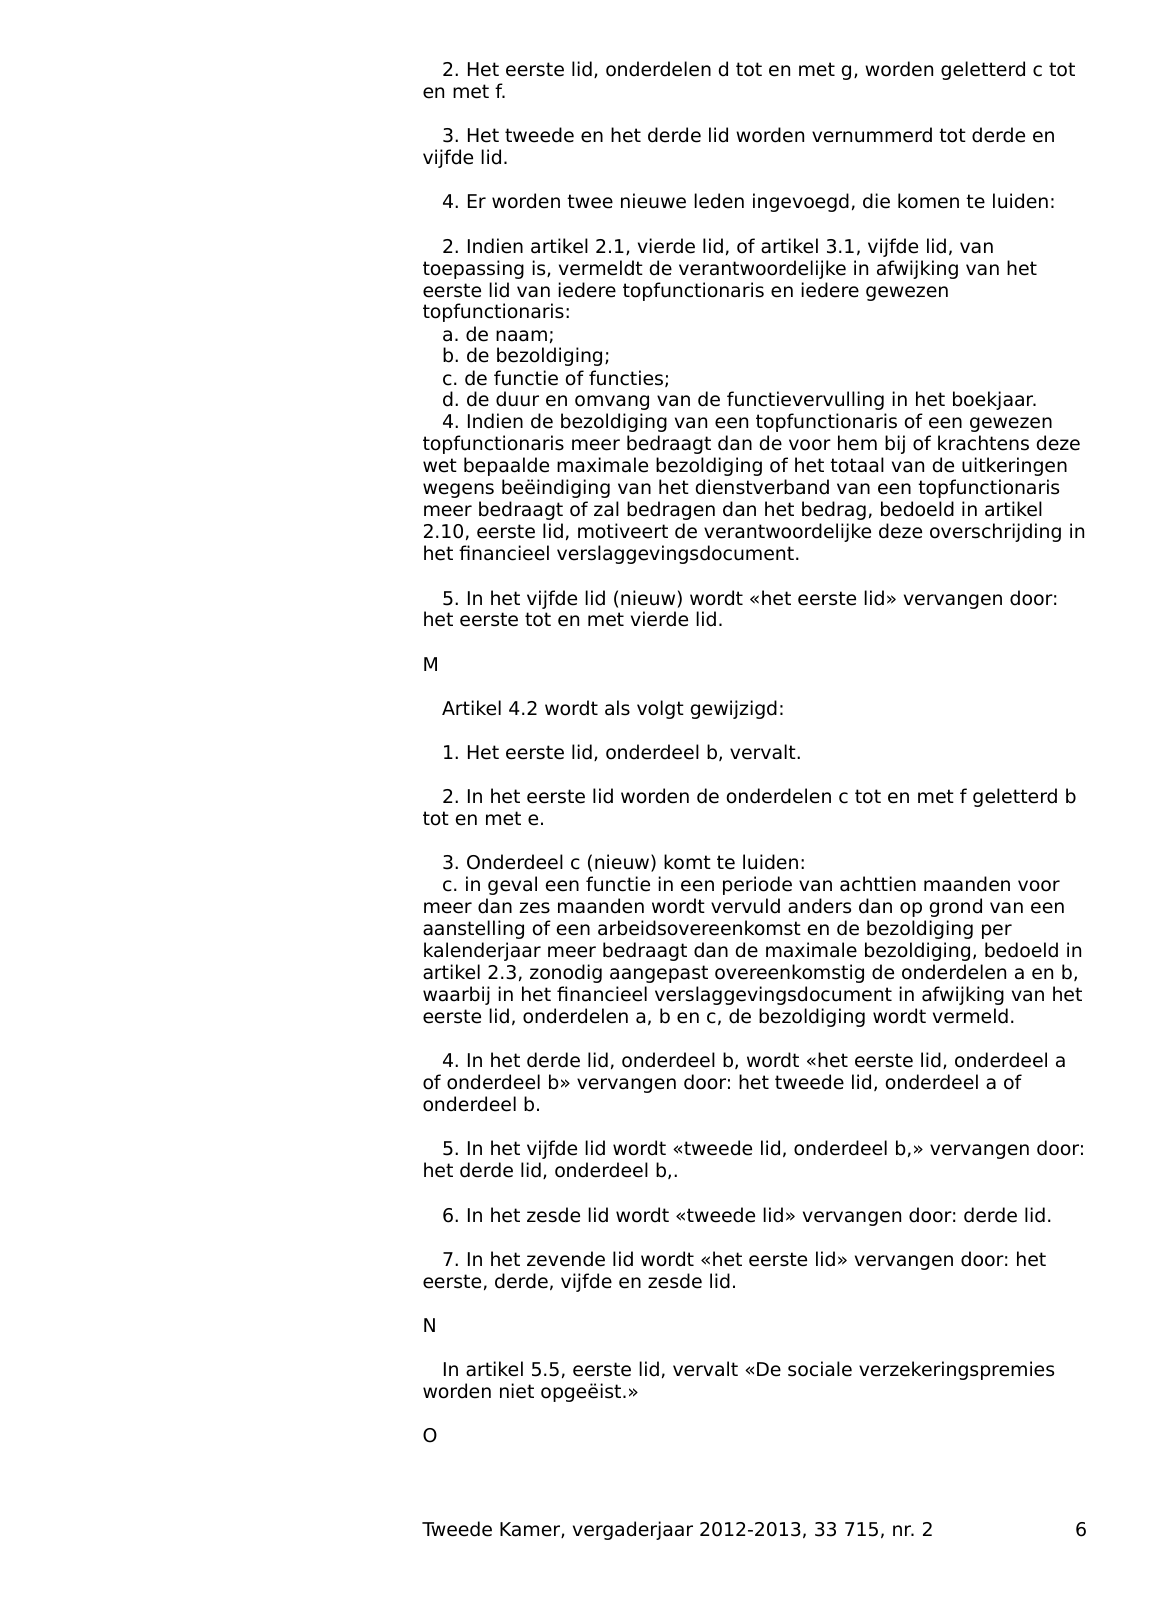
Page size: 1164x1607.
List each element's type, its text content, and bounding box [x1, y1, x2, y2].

text 5. In het vijfde lid (nieuw) wordt «het eerste lid» vervangen door: het eerste tot en met vierde lid. [422, 587, 1087, 631]
text In artikel 5.5, eerste lid, vervalt «De sociale verzekeringspremies worden niet opgeëist.» [422, 1359, 1087, 1403]
text 5. In het vijfde lid wordt «tweede lid, onderdeel b,» vervangen door: het derde lid, onderdeel b,. [422, 1138, 1087, 1182]
text 2. In het eerste lid worden de onderdelen c tot en met f geletterd b tot en met e. [422, 786, 1087, 830]
text c. in geval een functie in een periode van achttien maanden voor meer dan zes maanden wordt vervuld anders dan op grond van een aanstelling of een arbeidsovereenkomst en de bezoldiging per kalenderjaar meer bedraagt dan de maximale bezoldiging, bedoeld in artikel 2.3, zonodig aangepast overeenkomstig de onderdelen a en b, waarbij in het financieel verslaggevingsdocument in afwijking van het eerste lid, onderdelen a, b en c, de bezoldiging wordt vermeld. [422, 874, 1087, 1028]
text O [422, 1425, 1087, 1447]
text N [422, 1315, 1087, 1337]
text 1. Het eerste lid, onderdeel b, vervalt. [422, 742, 1087, 764]
text d. de duur en omvang van de functievervulling in het boekjaar. [422, 389, 1087, 411]
text 2. Het eerste lid, onderdelen d tot en met g, worden geletterd c tot en met f. [422, 59, 1087, 103]
text 3. Onderdeel c (nieuw) komt te luiden: [422, 852, 1087, 874]
text 7. In het zevende lid wordt «het eerste lid» vervangen door: het eerste, derde, vijfde en zesde lid. [422, 1249, 1087, 1293]
text c. de functie of functies; [422, 367, 1087, 389]
text 6. In het zesde lid wordt «tweede lid» vervangen door: derde lid. [422, 1204, 1087, 1226]
text 2. Indien artikel 2.1, vierde lid, of artikel 3.1, vijfde lid, van toepassing is, vermeldt de verantwoordelijke in afwijking van het eerste lid van iedere topfunctionaris en iedere gewezen topfunctionaris: [422, 236, 1087, 323]
text 3. Het tweede en het derde lid worden vernummerd tot derde en vijfde lid. [422, 125, 1087, 169]
text 4. In het derde lid, onderdeel b, wordt «het eerste lid, onderdeel a of onderdeel b» vervangen door: het tweede lid, onderdeel a of onderdeel b. [422, 1050, 1087, 1116]
text 4. Er worden twee nieuwe leden ingevoegd, die komen te luiden: [422, 191, 1087, 213]
text Artikel 4.2 wordt als volgt gewijzigd: [422, 698, 1087, 720]
text 4. Indien de bezoldiging van een topfunctionaris of een gewezen topfunctionaris meer bedraagt dan de voor hem bij of krachtens deze wet bepaalde maximale bezoldiging of het totaal van de uitkeringen wegens beëindiging van het dienstverband van een topfunctionaris meer bedraagt of zal bedragen dan het bedrag, bedoeld in artikel 2.10, eerste lid, motiveert de verantwoordelijke deze overschrijding in het financieel verslaggevingsdocument. [422, 411, 1087, 565]
text b. de bezoldiging; [422, 345, 1087, 367]
text a. de naam; [422, 323, 1087, 345]
text M [422, 653, 1087, 676]
